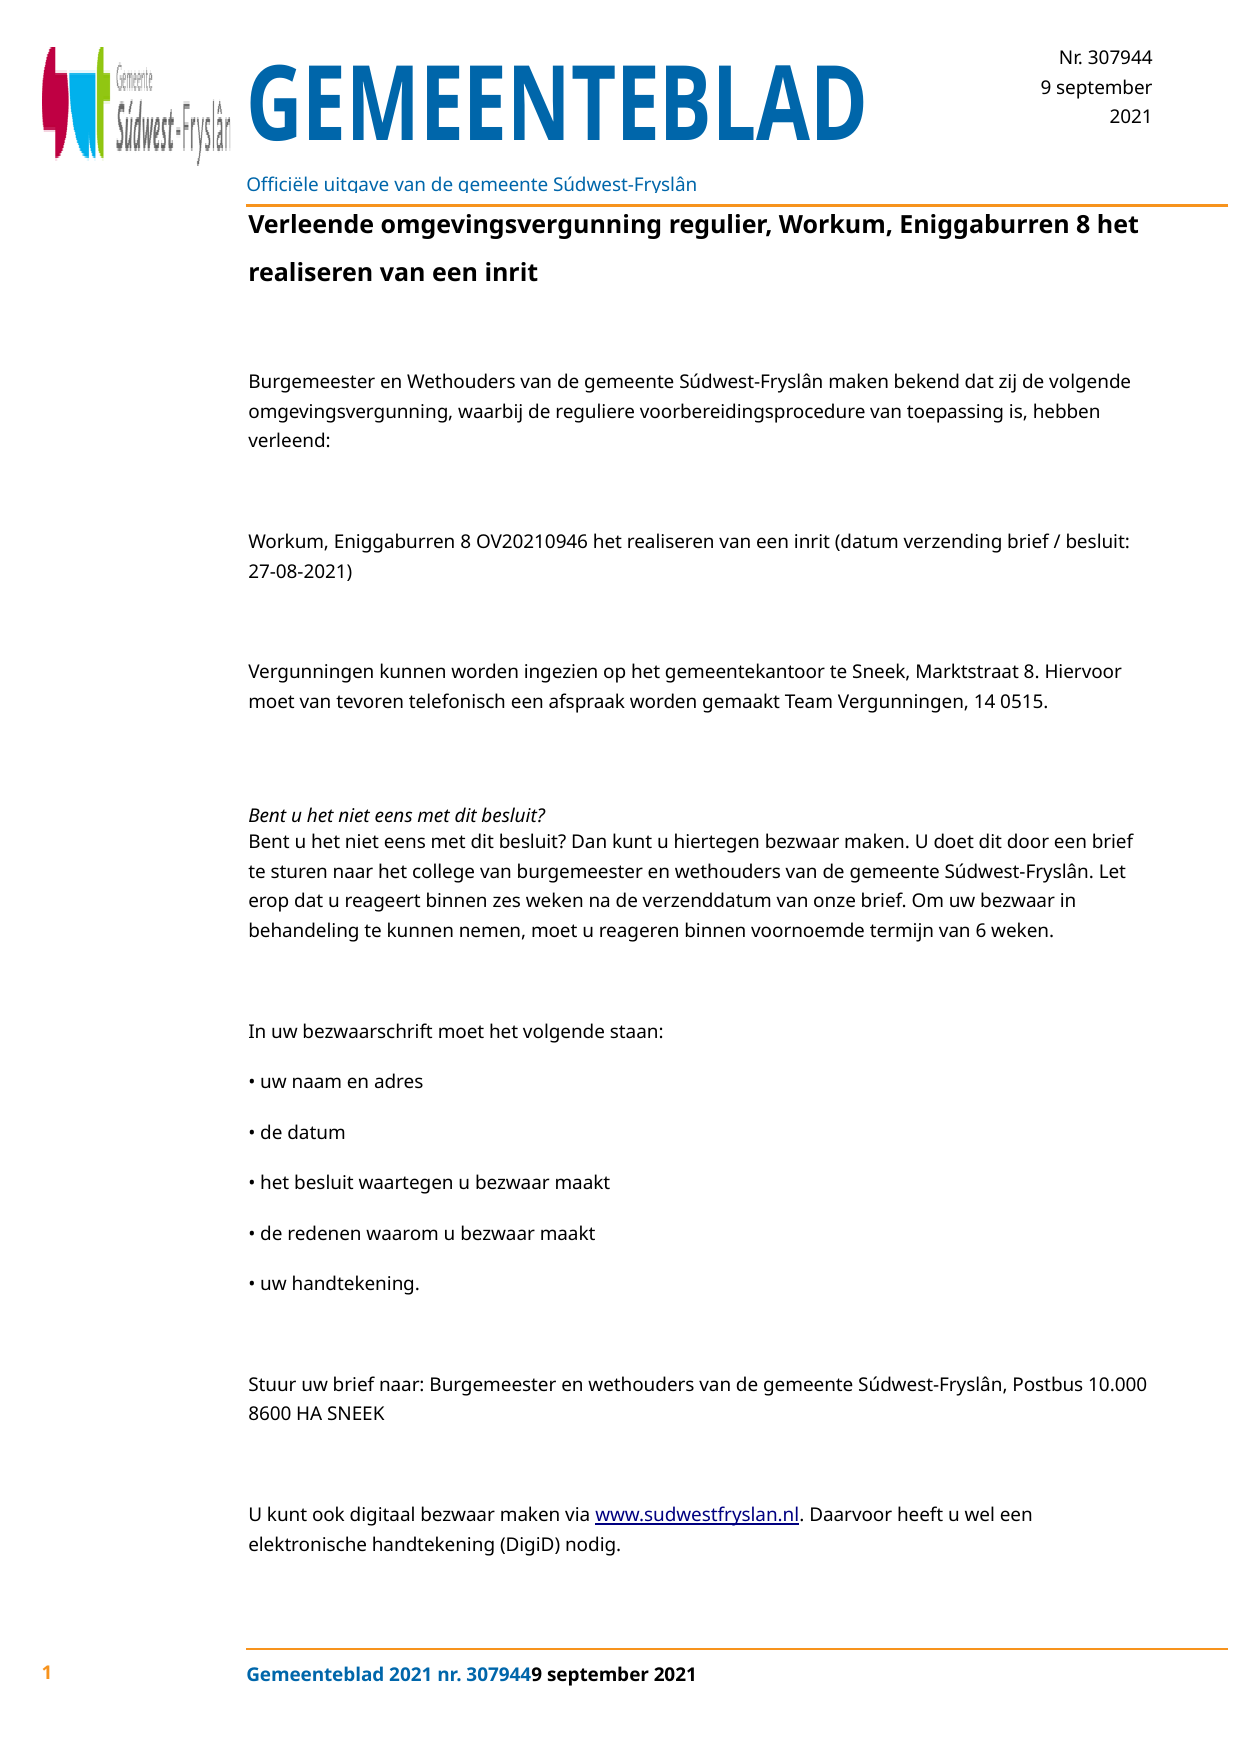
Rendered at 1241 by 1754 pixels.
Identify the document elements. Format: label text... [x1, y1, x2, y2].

text U kunt ook digitaal bezwaar maken via www.sudwestfryslan.nl. Daarvoor heeft u wel een elektronische handtekening (DigiD) nodig. [248, 1501, 1152, 1557]
text Workum, Eniggaburren 8 OV20210946 het realiseren van een inrit (datum verzending brief / besluit: 27-08-2021) [248, 528, 1152, 584]
text • de redenen waarom u bezwaar maakt [248, 1220, 1152, 1245]
text • uw handtekening. [248, 1270, 1152, 1296]
text Burgemeester en Wethouders van de gemeente Súdwest-Fryslân maken bekend dat zij de volgende omgevingsvergunning, waarbij de reguliere voorbereidingsprocedure van toepassing is, hebben verleend: [248, 368, 1152, 453]
text • de datum [248, 1119, 1152, 1144]
text Bent u het niet eens met dit besluit? [248, 803, 1152, 828]
text Vergunningen kunnen worden ingezien op het gemeentekantoor te Sneek, Marktstraat 8. Hiervoor moet van tevoren telefonisch een afspraak worden gemaakt Team Vergunningen, 14 0515. [248, 659, 1152, 714]
text Stuur uw brief naar: Burgemeester en wethouders van de gemeente Súdwest-Fryslân, Postbus 10.000 8600 HA SNEEK [248, 1371, 1152, 1426]
text Verleende omgevingsvergunning regulier, Workum, Eniggaburren 8 het realiseren van een inrit [248, 207, 1152, 288]
text In uw bezwaarschrift moet het volgende staan: [248, 1018, 1152, 1044]
text • het besluit waartegen u bezwaar maakt [248, 1169, 1152, 1195]
text • uw naam en adres [248, 1068, 1152, 1094]
text Bent u het niet eens met dit besluit? Dan kunt u hiertegen bezwaar maken. U doet dit door een brief te sturen naar het college van burgemeester en wethouders van de gemeente Súdwest-Fryslân. Let erop dat u reageert binnen zes weken na de verzenddatum van onze brief. Om uw bezwaar in behandeling te kunnen nemen, moet u reageren binnen voornoemde termijn van 6 weken. [248, 828, 1152, 943]
picture [41, 47, 231, 172]
